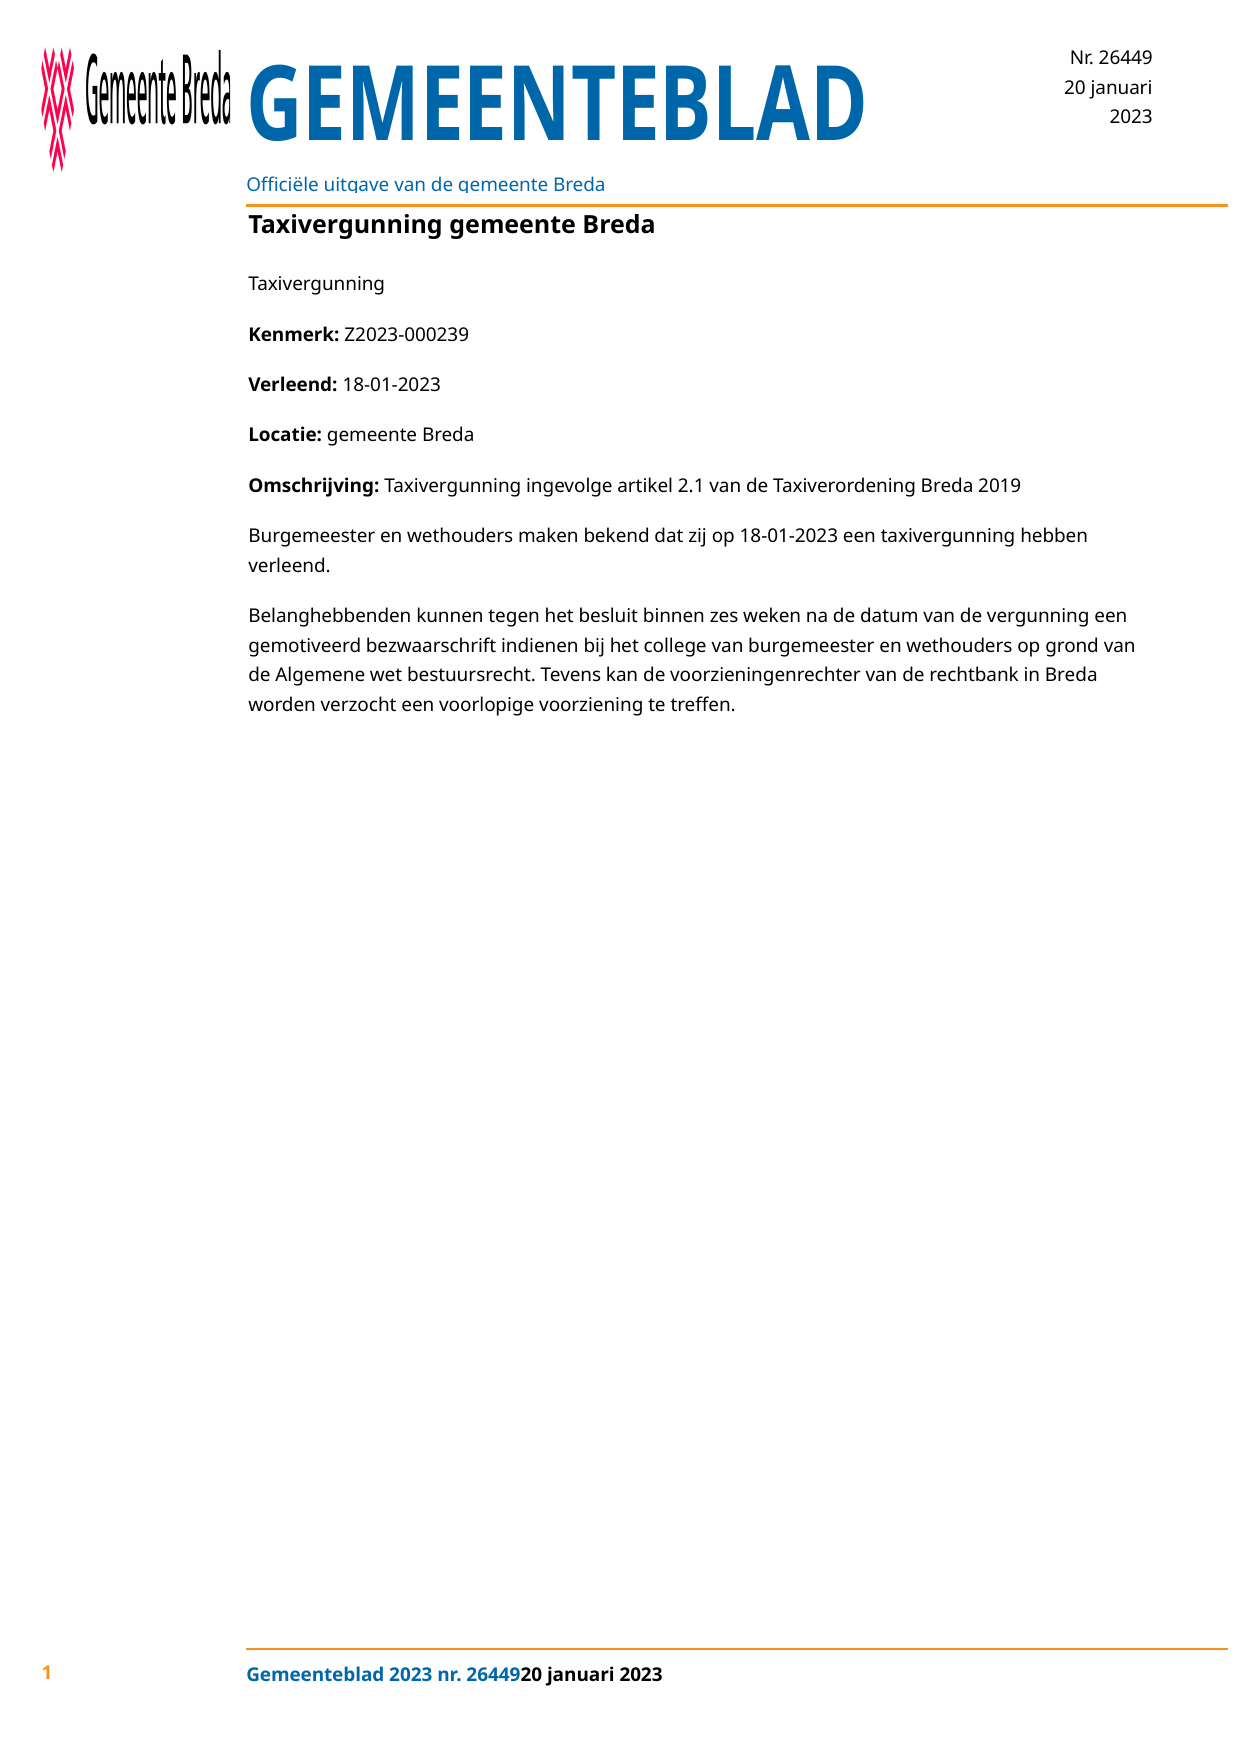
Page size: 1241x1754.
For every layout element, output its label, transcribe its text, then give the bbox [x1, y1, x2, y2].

text Omschrijving: Taxivergunning ingevolge artikel 2.1 van de Taxiverordening Breda 2019 [248, 472, 1152, 498]
text Kenmerk: Z2023-000239 [248, 321, 1152, 346]
text Verleend: 18-01-2023 [248, 371, 1152, 397]
picture [41, 47, 231, 172]
text Belanghebbenden kunnen tegen het besluit binnen zes weken na de datum van de vergunning een gemotiveerd bezwaarschrift indienen bij het college van burgemeester en wethouders op grond van de Algemene wet bestuursrecht. Tevens kan de voorzieningenrechter van de rechtbank in Breda worden verzocht een voorlopige voorziening te treffen. [248, 602, 1152, 717]
text Locatie: gemeente Breda [248, 422, 1152, 447]
text Burgemeester en wethouders maken bekend dat zij op 18-01-2023 een taxivergunning hebben verleend. [248, 522, 1152, 578]
text Taxivergunning gemeente Breda [248, 207, 1152, 241]
text Taxivergunning [248, 270, 1152, 296]
